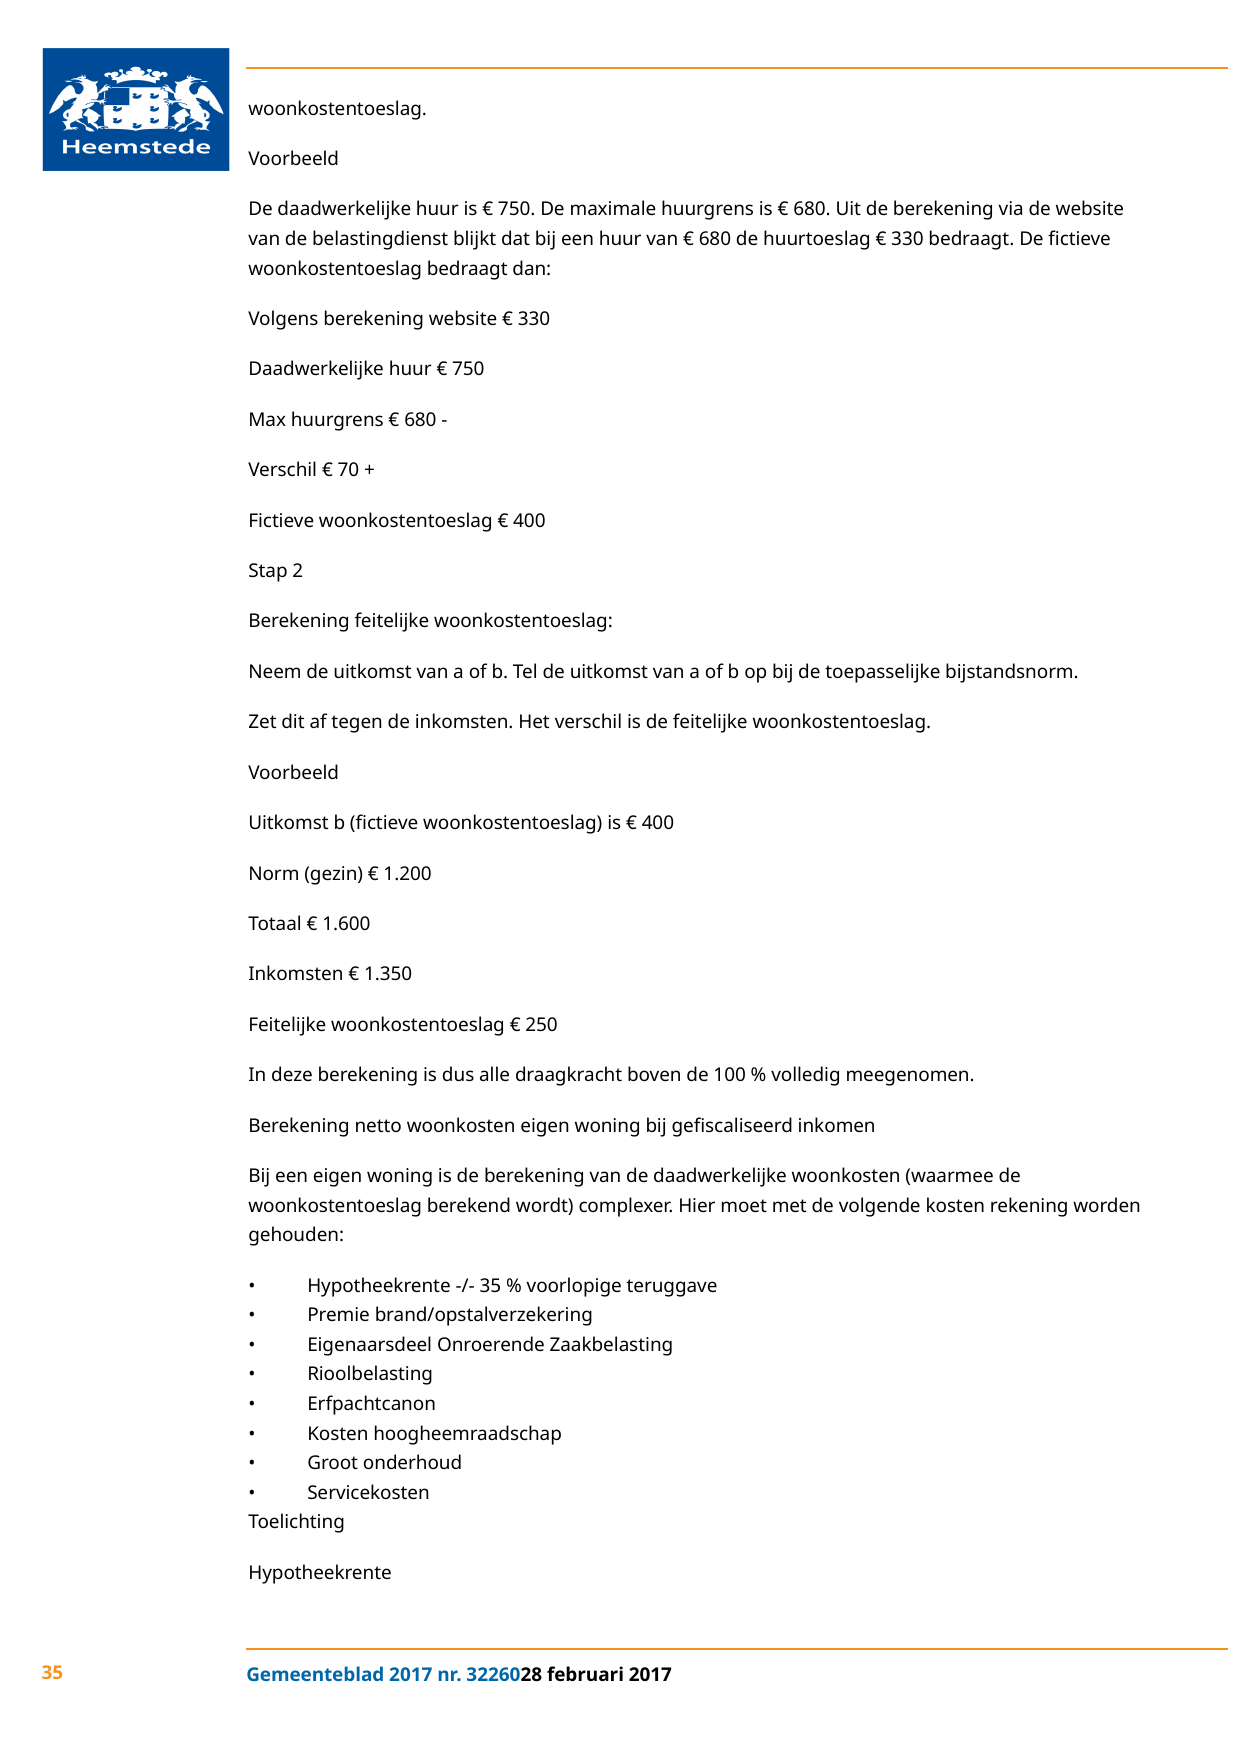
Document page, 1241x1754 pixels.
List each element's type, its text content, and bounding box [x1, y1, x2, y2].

text In deze berekening is dus alle draagkracht boven de 100 % volledig meegenomen. [248, 1061, 1152, 1087]
text Neem de uitkomst van a of b. Tel de uitkomst van a of b op bij de toepasselijke bijstandsnorm. [248, 658, 1152, 684]
text Uitkomst b (fictieve woonkostentoeslag) is € 400 [248, 809, 1152, 835]
list Hypotheekrente -/- 35 % voorlopige teruggave [248, 1272, 1152, 1298]
list Rioolbelasting [248, 1361, 1152, 1386]
text woonkostentoeslag. [248, 95, 1152, 121]
text Voorbeeld [248, 145, 1152, 171]
text Bij een eigen woning is de berekening van de daadwerkelijke woonkosten (waarmee de woonkostentoeslag berekend wordt) complexer. Hier moet met de volgende kosten rekening worden gehouden: [248, 1162, 1152, 1247]
text Voorbeeld [248, 759, 1152, 785]
list Eigenaarsdeel Onroerende Zaakbelasting [248, 1331, 1152, 1357]
list Servicekosten [248, 1479, 1152, 1505]
text De daadwerkelijke huur is € 750. De maximale huurgrens is € 680. Uit de berekening via de website van de belastingdienst blijkt dat bij een huur van € 680 de huurtoeslag € 330 bedraagt. De fictieve woonkostentoeslag bedraagt dan: [248, 196, 1152, 281]
list Groot onderhoud [248, 1449, 1152, 1475]
text Toelichting [248, 1508, 1152, 1534]
list Erfpachtcanon [248, 1390, 1152, 1416]
text Max huurgrens € 680 - [248, 406, 1152, 432]
text Berekening netto woonkosten eigen woning bij gefiscaliseerd inkomen [248, 1112, 1152, 1138]
picture [41, 47, 231, 172]
list Premie brand/opstalverzekering [248, 1301, 1152, 1327]
text Verschil € 70 + [248, 456, 1152, 482]
text Fictieve woonkostentoeslag € 400 [248, 507, 1152, 533]
text Berekening feitelijke woonkostentoeslag: [248, 608, 1152, 633]
text Volgens berekening website € 330 [248, 305, 1152, 331]
text Totaal € 1.600 [248, 910, 1152, 936]
text Norm (gezin) € 1.200 [248, 860, 1152, 886]
text Daadwerkelijke huur € 750 [248, 356, 1152, 381]
text Stap 2 [248, 557, 1152, 583]
text Zet dit af tegen de inkomsten. Het verschil is de feitelijke woonkostentoeslag. [248, 708, 1152, 734]
text Inkomsten € 1.350 [248, 961, 1152, 986]
text Hypotheekrente [248, 1559, 1152, 1585]
text Feitelijke woonkostentoeslag € 250 [248, 1011, 1152, 1037]
list Kosten hoogheemraadschap [248, 1420, 1152, 1446]
